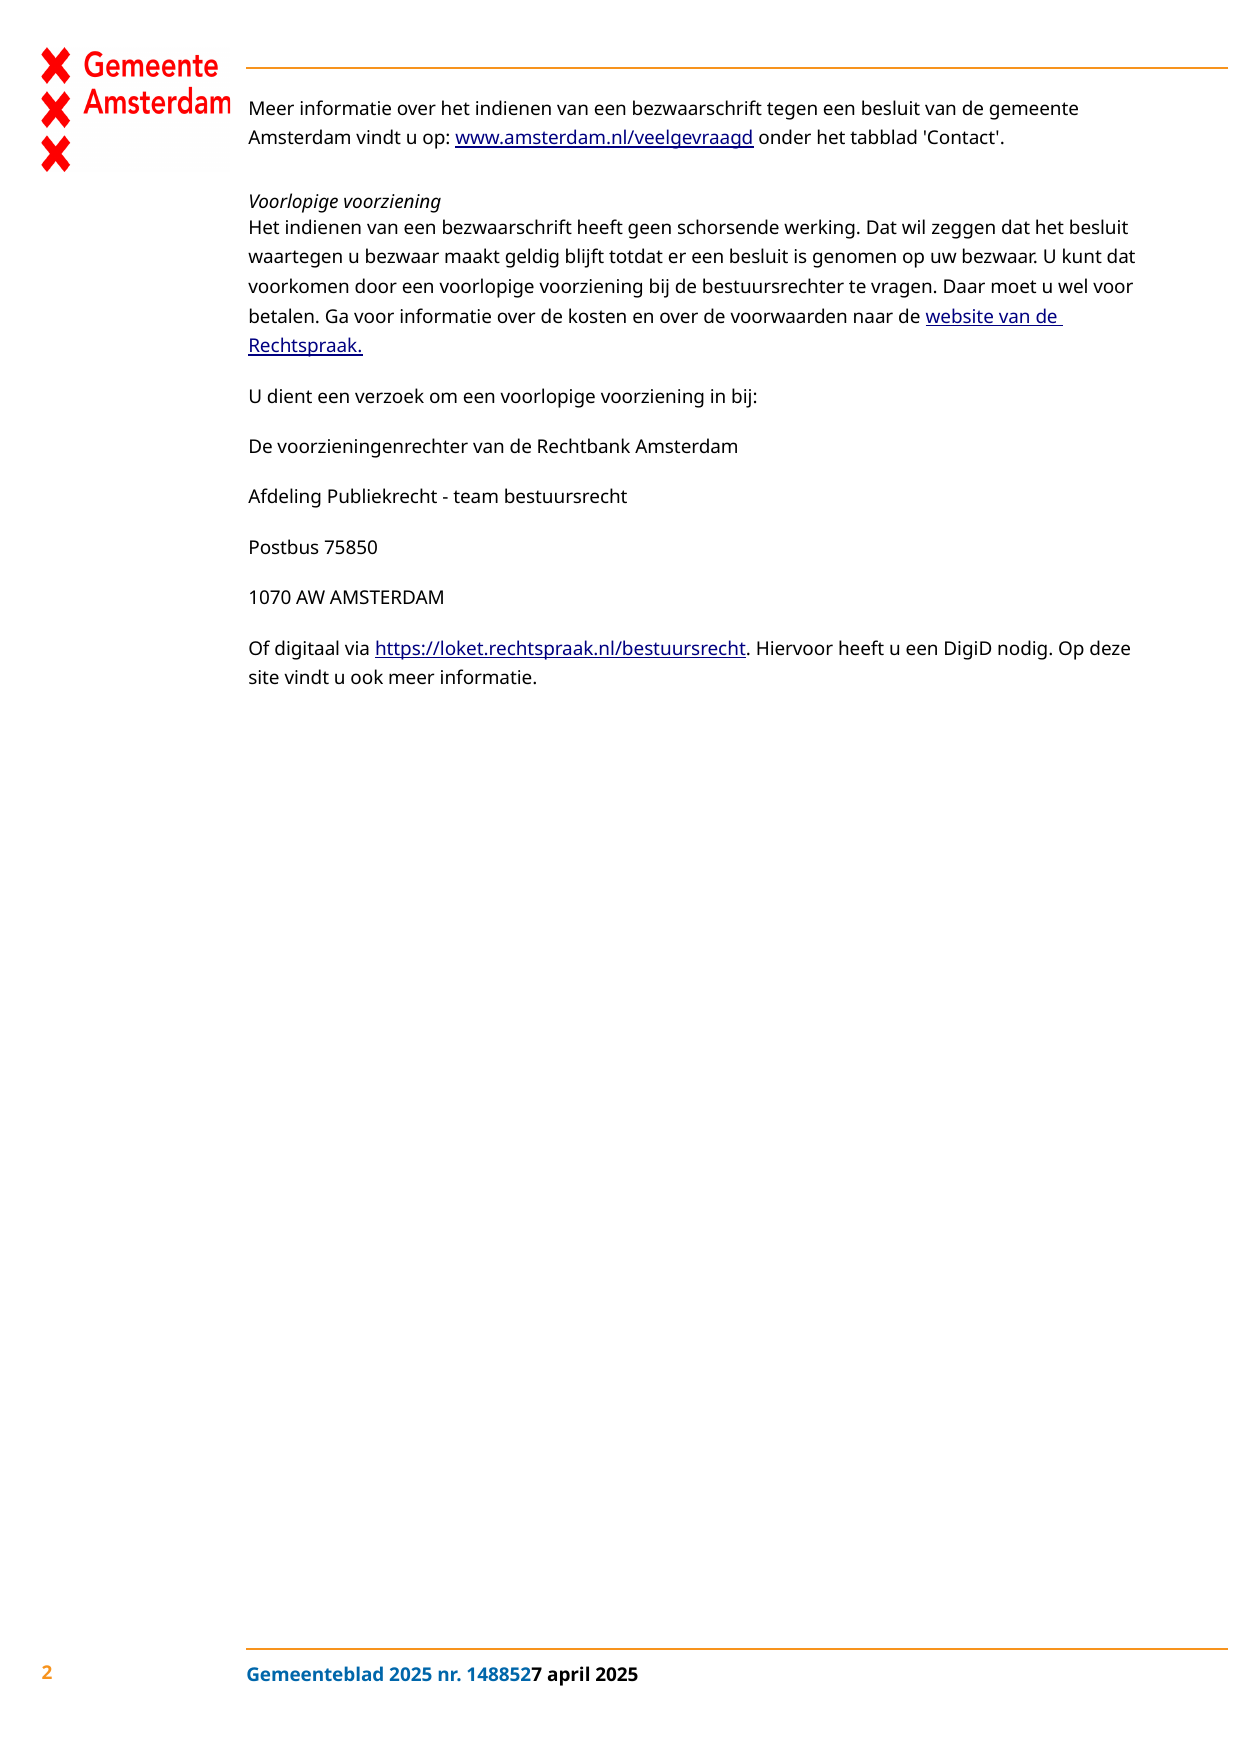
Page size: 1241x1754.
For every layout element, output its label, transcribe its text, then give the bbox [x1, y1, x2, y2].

text Afdeling Publiekrecht - team bestuursrecht [248, 484, 1152, 509]
text De voorzieningenrechter van de Rechtbank Amsterdam [248, 433, 1152, 459]
text U dient een verzoek om een voorlopige voorziening in bij: [248, 383, 1152, 408]
text Of digitaal via https://loket.rechtspraak.nl/bestuursrecht. Hiervoor heeft u een DigiD nodig. Op deze site vindt u ook meer informatie. [248, 635, 1152, 690]
text Het indienen van een bezwaarschrift heeft geen schorsende werking. Dat wil zeggen dat het besluit waartegen u bezwaar maakt geldig blijft totdat er een besluit is genomen op uw bezwaar. U kunt dat voorkomen door een voorlopige voorziening bij de bestuursrechter te vragen. Daar moet u wel voor betalen. Ga voor informatie over de kosten en over de voorwaarden naar de website van de Rechtspraak. [248, 214, 1152, 358]
text 1070 AW AMSTERDAM [248, 584, 1152, 610]
picture [41, 47, 231, 172]
text Voorlopige voorziening [248, 188, 1152, 214]
text Meer informatie over het indienen van een bezwaarschrift tegen een besluit van de gemeente Amsterdam vindt u op: www.amsterdam.nl/veelgevraagd onder het tabblad 'Contact'. [248, 95, 1152, 150]
text Postbus 75850 [248, 534, 1152, 560]
